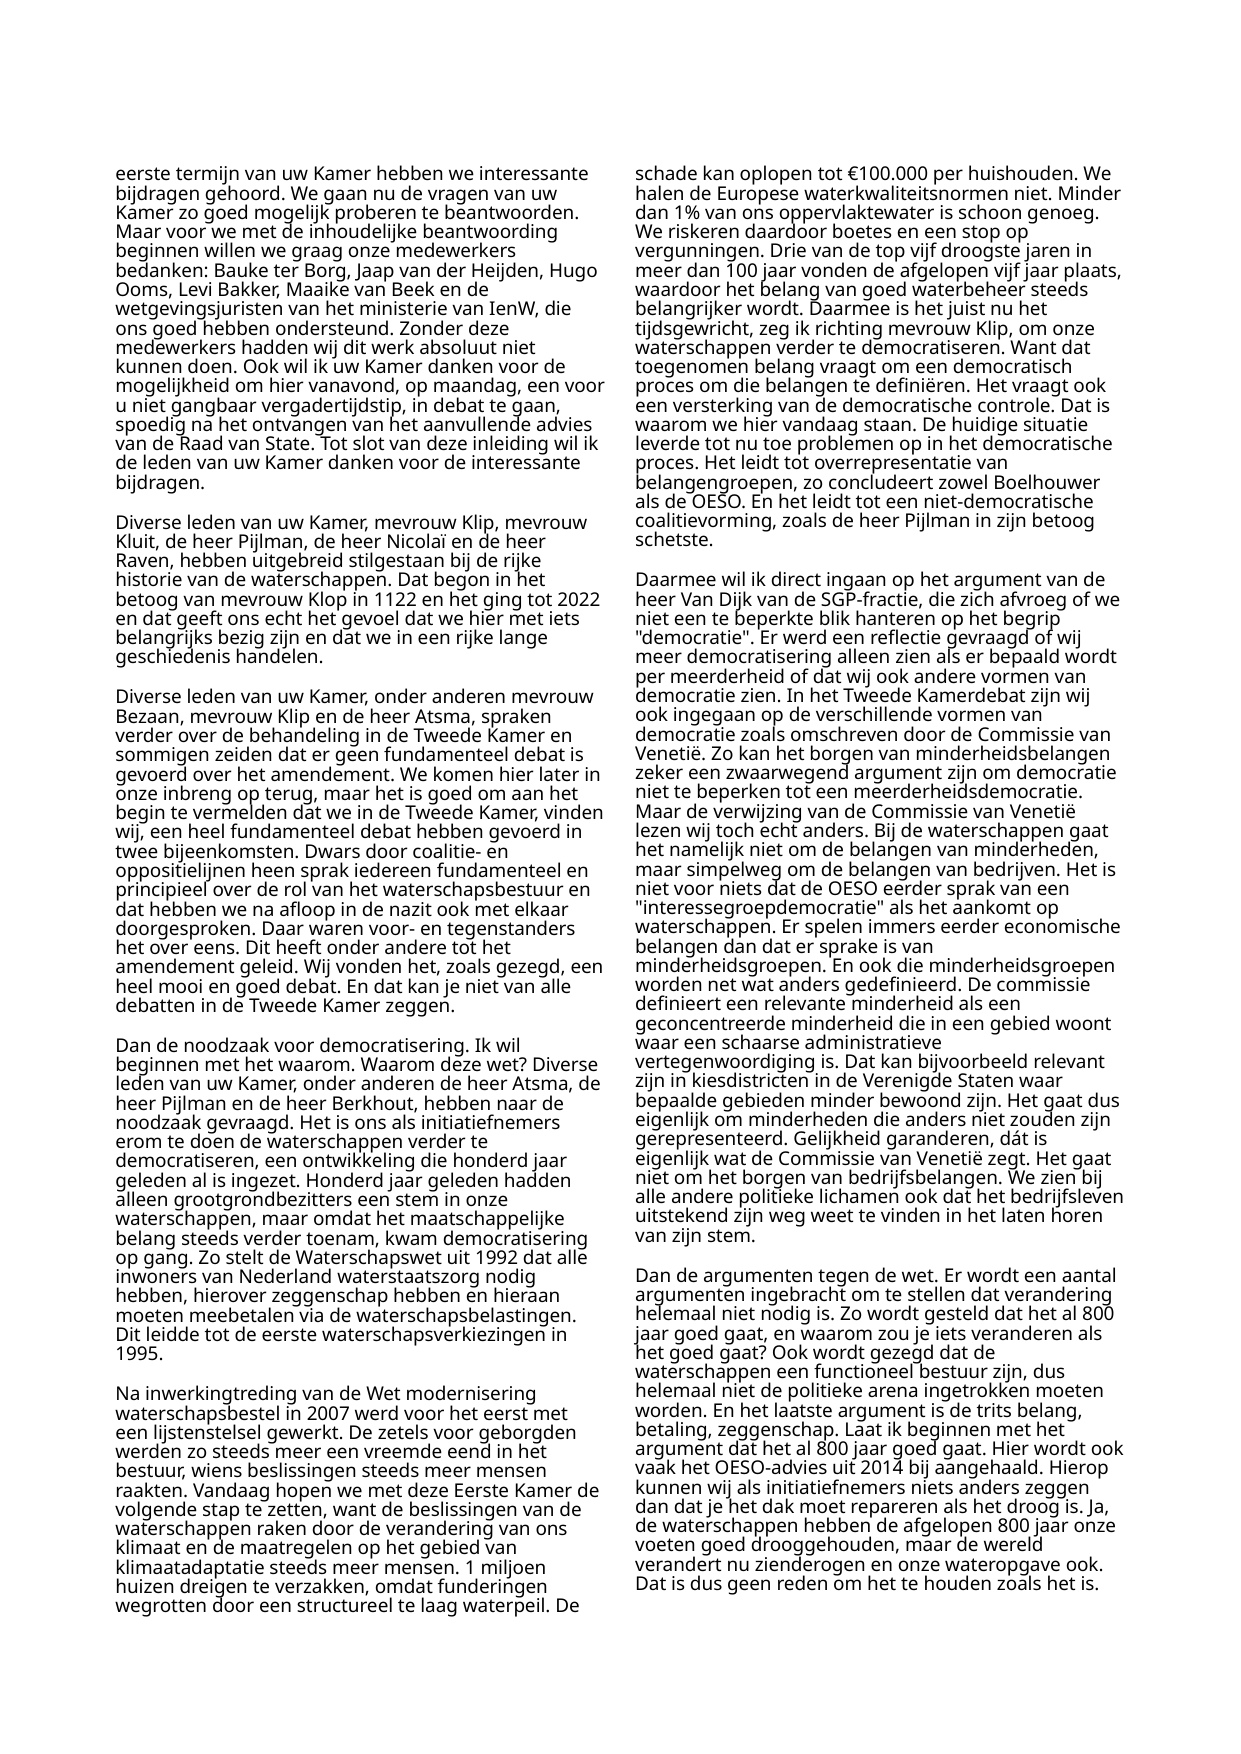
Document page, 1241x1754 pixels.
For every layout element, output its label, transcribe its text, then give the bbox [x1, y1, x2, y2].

text schade kan oplopen tot €100.000 per huishouden. We halen de Europese waterkwaliteitsnormen niet. Minder dan 1% van ons oppervlaktewater is schoon genoeg. We riskeren daardoor boetes en een stop op vergunningen. Drie van de top vijf droogste jaren in meer dan 100 jaar vonden de afgelopen vijf jaar plaats, waardoor het belang van goed waterbeheer steeds belangrijker wordt. Daarmee is het juist nu het tijdsgewricht, zeg ik richting mevrouw Klip, om onze waterschappen verder te democratiseren. Want dat toegenomen belang vraagt om een democratisch proces om die belangen te definiëren. Het vraagt ook een versterking van de democratische controle. Dat is waarom we hier vandaag staan. De huidige situatie leverde tot nu toe problemen op in het democratische proces. Het leidt tot overrepresentatie van belangengroepen, zo concludeert zowel Boelhouwer als de OESO. En het leidt tot een niet-democratische coalitievorming, zoals de heer Pijlman in zijn betoog schetste. [635, 165, 1125, 551]
text Diverse leden van uw Kamer, onder anderen mevrouw Bezaan, mevrouw Klip en de heer Atsma, spraken verder over de behandeling in de Tweede Kamer en sommigen zeiden dat er geen fundamenteel debat is gevoerd over het amendement. We komen hier later in onze inbreng op terug, maar het is goed om aan het begin te vermelden dat we in de Tweede Kamer, vinden wij, een heel fundamenteel debat hebben gevoerd in twee bijeenkomsten. Dwars door coalitie- en oppositielijnen heen sprak iedereen fundamenteel en principieel over de rol van het waterschapsbestuur en dat hebben we na afloop in de nazit ook met elkaar doorgesproken. Daar waren voor- en tegenstanders het over eens. Dit heeft onder andere tot het amendement geleid. Wij vonden het, zoals gezegd, een heel mooi en goed debat. En dat kan je niet van alle debatten in de Tweede Kamer zeggen. [115, 688, 605, 1016]
text Dan de argumenten tegen de wet. Er wordt een aantal argumenten ingebracht om te stellen dat verandering helemaal niet nodig is. Zo wordt gesteld dat het al 800 jaar goed gaat, en waarom zou je iets veranderen als het goed gaat? Ook wordt gezegd dat de waterschappen een functioneel bestuur zijn, dus helemaal niet de politieke arena ingetrokken moeten worden. En het laatste argument is de trits belang, betaling, zeggenschap. Laat ik beginnen met het argument dat het al 800 jaar goed gaat. Hier wordt ook vaak het OESO-advies uit 2014 bij aangehaald. Hierop kunnen wij als initiatiefnemers niets anders zeggen dan dat je het dak moet repareren als het droog is. Ja, de waterschappen hebben de afgelopen 800 jaar onze voeten goed drooggehouden, maar de wereld verandert nu zienderogen en onze wateropgave ook. Dat is dus geen reden om het te houden zoals het is. [635, 1267, 1125, 1594]
text Diverse leden van uw Kamer, mevrouw Klip, mevrouw Kluit, de heer Pijlman, de heer Nicolaï en de heer Raven, hebben uitgebreid stilgestaan bij de rijke historie van de waterschappen. Dat begon in het betoog van mevrouw Klop in 1122 en het ging tot 2022 en dat geeft ons echt het gevoel dat we hier met iets belangrijks bezig zijn en dat we in een rijke lange geschiedenis handelen. [115, 514, 605, 668]
text Dan de noodzaak voor democratisering. Ik wil beginnen met het waarom. Waarom deze wet? Diverse leden van uw Kamer, onder anderen de heer Atsma, de heer Pijlman en de heer Berkhout, hebben naar de noodzaak gevraagd. Het is ons als initiatiefnemers erom te doen de waterschappen verder te democratiseren, een ontwikkeling die honderd jaar geleden al is ingezet. Honderd jaar geleden hadden alleen grootgrondbezitters een stem in onze waterschappen, maar omdat het maatschappelijke belang steeds verder toenam, kwam democratisering op gang. Zo stelt de Waterschapswet uit 1992 dat alle inwoners van Nederland waterstaatszorg nodig hebben, hierover zeggenschap hebben en hieraan moeten meebetalen via de waterschapsbelastingen. Dit leidde tot de eerste waterschapsverkiezingen in 1995. [115, 1037, 605, 1364]
text Na inwerkingtreding van de Wet modernisering waterschapsbestel in 2007 werd voor het eerst met een lijstenstelsel gewerkt. De zetels voor geborgden werden zo steeds meer een vreemde eend in het bestuur, wiens beslissingen steeds meer mensen raakten. Vandaag hopen we met deze Eerste Kamer de volgende stap te zetten, want de beslissingen van de waterschappen raken door de verandering van ons klimaat en de maatregelen op het gebied van klimaatadaptatie steeds meer mensen. 1 miljoen huizen dreigen te verzakken, omdat funderingen wegrotten door een structureel te laag waterpeil. De [115, 1385, 605, 1616]
text eerste termijn van uw Kamer hebben we interessante bijdragen gehoord. We gaan nu de vragen van uw Kamer zo goed mogelijk proberen te beantwoorden. Maar voor we met de inhoudelijke beantwoording beginnen willen we graag onze medewerkers bedanken: Bauke ter Borg, Jaap van der Heijden, Hugo Ooms, Levi Bakker, Maaike van Beek en de wetgevingsjuristen van het ministerie van IenW, die ons goed hebben ondersteund. Zonder deze medewerkers hadden wij dit werk absoluut niet kunnen doen. Ook wil ik uw Kamer danken voor de mogelijkheid om hier vanavond, op maandag, een voor u niet gangbaar vergadertijdstip, in debat te gaan, spoedig na het ontvangen van het aanvullende advies van de Raad van State. Tot slot van deze inleiding wil ik de leden van uw Kamer danken voor de interessante bijdragen. [115, 165, 605, 493]
text Daarmee wil ik direct ingaan op het argument van de heer Van Dijk van de SGP-fractie, die zich afvroeg of we niet een te beperkte blik hanteren op het begrip "democratie". Er werd een reflectie gevraagd of wij meer democratisering alleen zien als er bepaald wordt per meerderheid of dat wij ook andere vormen van democratie zien. In het Tweede Kamerdebat zijn wij ook ingegaan op de verschillende vormen van democratie zoals omschreven door de Commissie van Venetië. Zo kan het borgen van minderheidsbelangen zeker een zwaarwegend argument zijn om democratie niet te beperken tot een meerderheidsdemocratie. Maar de verwijzing van de Commissie van Venetië lezen wij toch echt anders. Bij de waterschappen gaat het namelijk niet om de belangen van minderheden, maar simpelweg om de belangen van bedrijven. Het is niet voor niets dat de OESO eerder sprak van een "interessegroepdemocratie" als het aankomt op waterschappen. Er spelen immers eerder economische belangen dan dat er sprake is van minderheidsgroepen. En ook die minderheidsgroepen worden net wat anders gedefinieerd. De commissie definieert een relevante minderheid als een geconcentreerde minderheid die in een gebied woont waar een schaarse administratieve vertegenwoordiging is. Dat kan bijvoorbeeld relevant zijn in kiesdistricten in de Verenigde Staten waar bepaalde gebieden minder bewoond zijn. Het gaat dus eigenlijk om minderheden die anders niet zouden zijn gerepresenteerd. Gelijkheid garanderen, dát is eigenlijk wat de Commissie van Venetië zegt. Het gaat niet om het borgen van bedrijfsbelangen. We zien bij alle andere politieke lichamen ook dat het bedrijfsleven uitstekend zijn weg weet te vinden in het laten horen van zijn stem. [635, 571, 1125, 1246]
